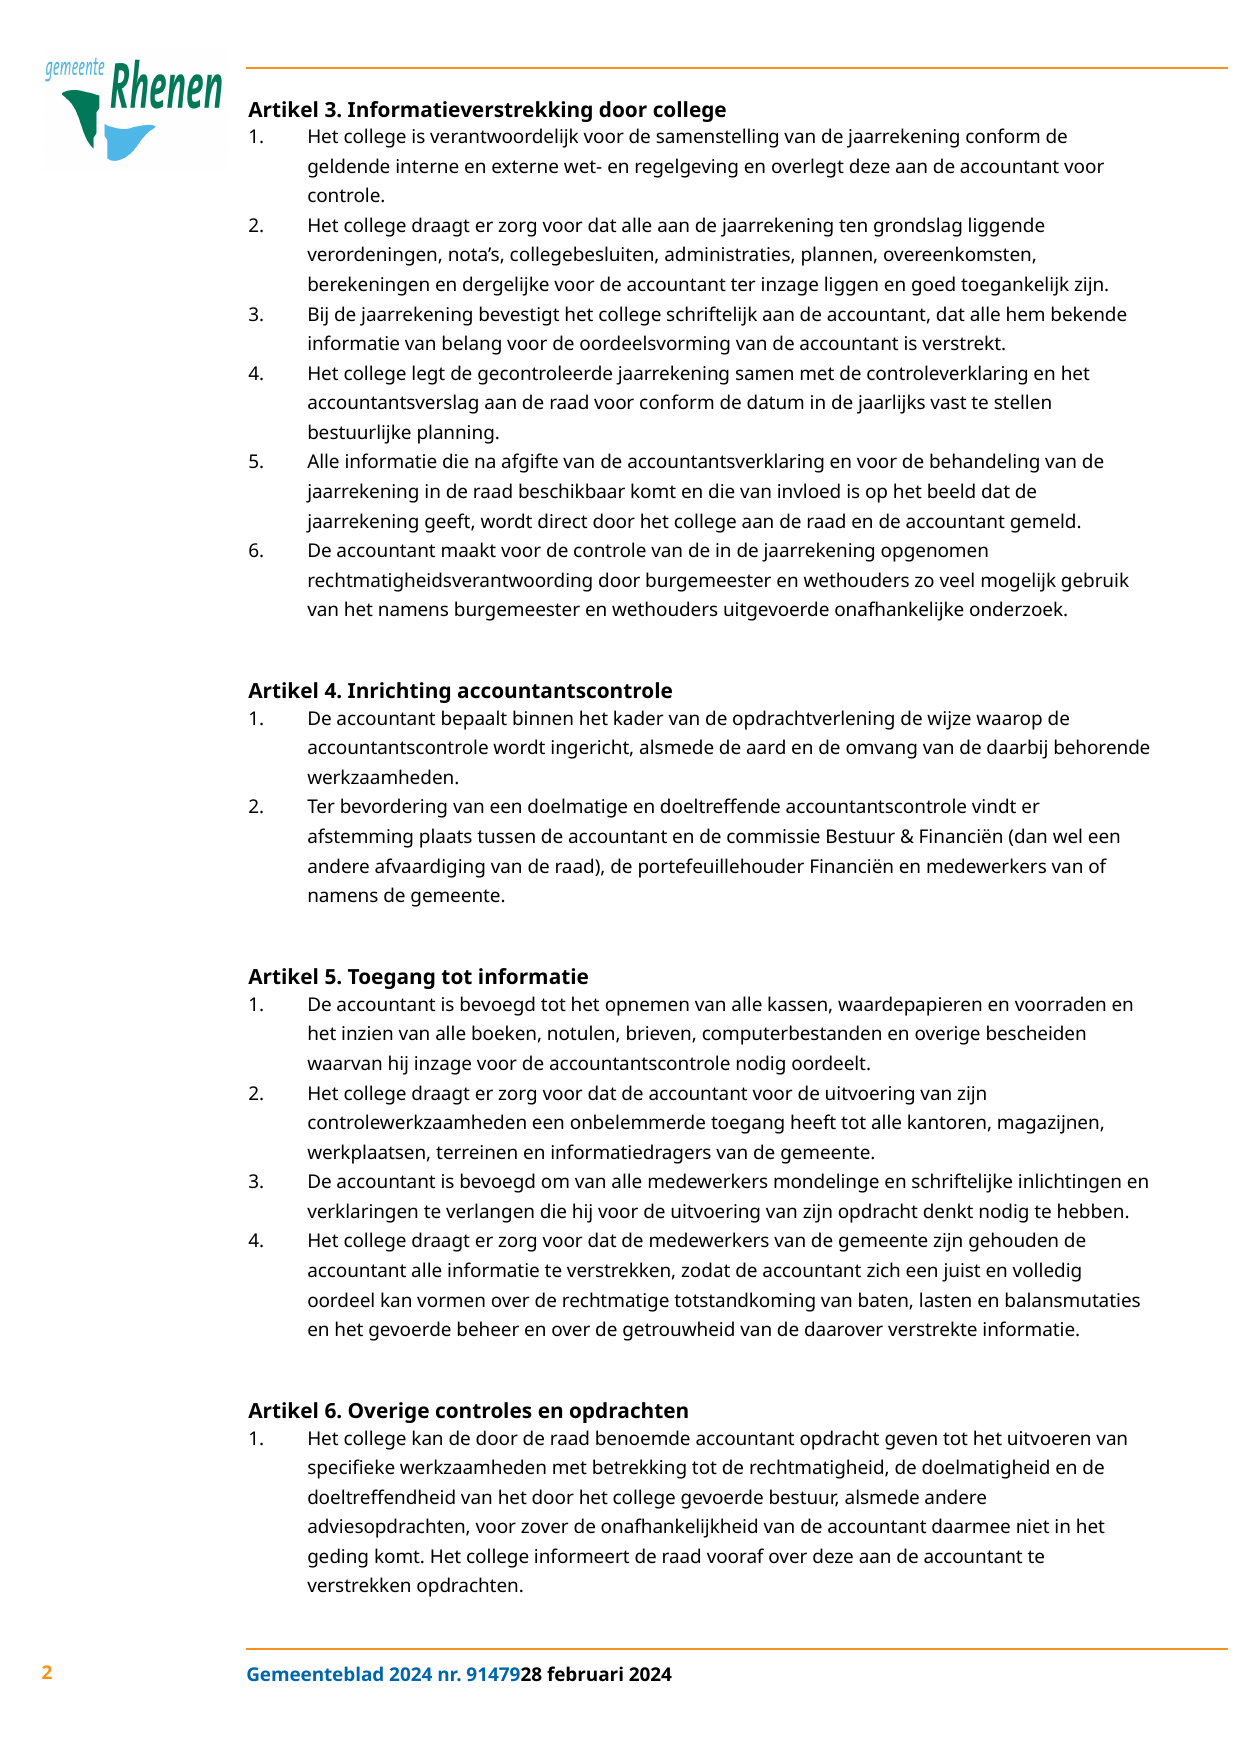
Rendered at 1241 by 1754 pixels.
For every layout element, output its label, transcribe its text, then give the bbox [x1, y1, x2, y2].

list De accountant is bevoegd tot het opnemen van alle kassen, waardepapieren en voorraden en het inzien van alle boeken, notulen, brieven, computerbestanden en overige bescheiden waarvan hij inzage voor de accountantscontrole nodig oordeelt. [248, 991, 1152, 1076]
list Het college is verantwoordelijk voor de samenstelling van de jaarrekening conform de geldende interne en externe wet- en regelgeving en overlegt deze aan de accountant voor controle. [248, 123, 1152, 208]
text Artikel 3. Informatieverstrekking door college [248, 95, 1152, 123]
list Het college draagt er zorg voor dat de accountant voor de uitvoering van zijn controlewerkzaamheden een onbelemmerde toegang heeft tot alle kantoren, magazijnen, werkplaatsen, terreinen en informatiedragers van de gemeente. [248, 1080, 1152, 1164]
list De accountant maakt voor de controle van de in de jaarrekening opgenomen rechtmatigheidsverantwoording door burgemeester en wethouders zo veel mogelijk gebruik van het namens burgemeester en wethouders uitgevoerde onafhankelijke onderzoek. [248, 537, 1152, 622]
list Het college legt de gecontroleerde jaarrekening samen met de controleverklaring en het accountantsverslag aan de raad voor conform de datum in de jaarlijks vast te stellen bestuurlijke planning. [248, 360, 1152, 445]
list Het college kan de door de raad benoemde accountant opdracht geven tot het uitvoeren van specifieke werkzaamheden met betrekking tot de rechtmatigheid, de doelmatigheid en de doeltreffendheid van het door het college gevoerde bestuur, alsmede andere adviesopdrachten, voor zover de onafhankelijkheid van de accountant daarmee niet in het geding komt. Het college informeert de raad vooraf over deze aan de accountant te verstrekken opdrachten. [248, 1425, 1152, 1598]
list De accountant is bevoegd om van alle medewerkers mondelinge en schriftelijke inlichtingen en verklaringen te verlangen die hij voor de uitvoering van zijn opdracht denkt nodig te hebben. [248, 1168, 1152, 1224]
list Alle informatie die na afgifte van de accountantsverklaring en voor de behandeling van de jaarrekening in de raad beschikbaar komt en die van invloed is op het beeld dat de jaarrekening geeft, wordt direct door het college aan de raad en de accountant gemeld. [248, 449, 1152, 533]
list Bij de jaarrekening bevestigt het college schriftelijk aan de accountant, dat alle hem bekende informatie van belang voor de oordeelsvorming van de accountant is verstrekt. [248, 301, 1152, 356]
text Artikel 4. Inrichting accountantscontrole [248, 677, 1152, 705]
text Artikel 6. Overige controles en opdrachten [248, 1396, 1152, 1425]
list Ter bevordering van een doelmatige en doeltreffende accountantscontrole vindt er afstemming plaats tussen de accountant en de commissie Bestuur & Financiën (dan wel een andere afvaardiging van de raad), de portefeuillehouder Financiën en medewerkers van of namens de gemeente. [248, 794, 1152, 908]
picture [41, 47, 231, 172]
list De accountant bepaalt binnen het kader van de opdrachtverlening de wijze waarop de accountantscontrole wordt ingericht, alsmede de aard en de omvang van de daarbij behorende werkzaamheden. [248, 705, 1152, 790]
text Artikel 5. Toegang tot informatie [248, 962, 1152, 991]
list Het college draagt er zorg voor dat de medewerkers van de gemeente zijn gehouden de accountant alle informatie te verstrekken, zodat de accountant zich een juist en volledig oordeel kan vormen over de rechtmatige totstandkoming van baten, lasten en balansmutaties en het gevoerde beheer en over de getrouwheid van de daarover verstrekte informatie. [248, 1228, 1152, 1342]
list Het college draagt er zorg voor dat alle aan de jaarrekening ten grondslag liggende verordeningen, nota’s, collegebesluiten, administraties, plannen, overeenkomsten, berekeningen en dergelijke voor de accountant ter inzage liggen en goed toegankelijk zijn. [248, 212, 1152, 297]
